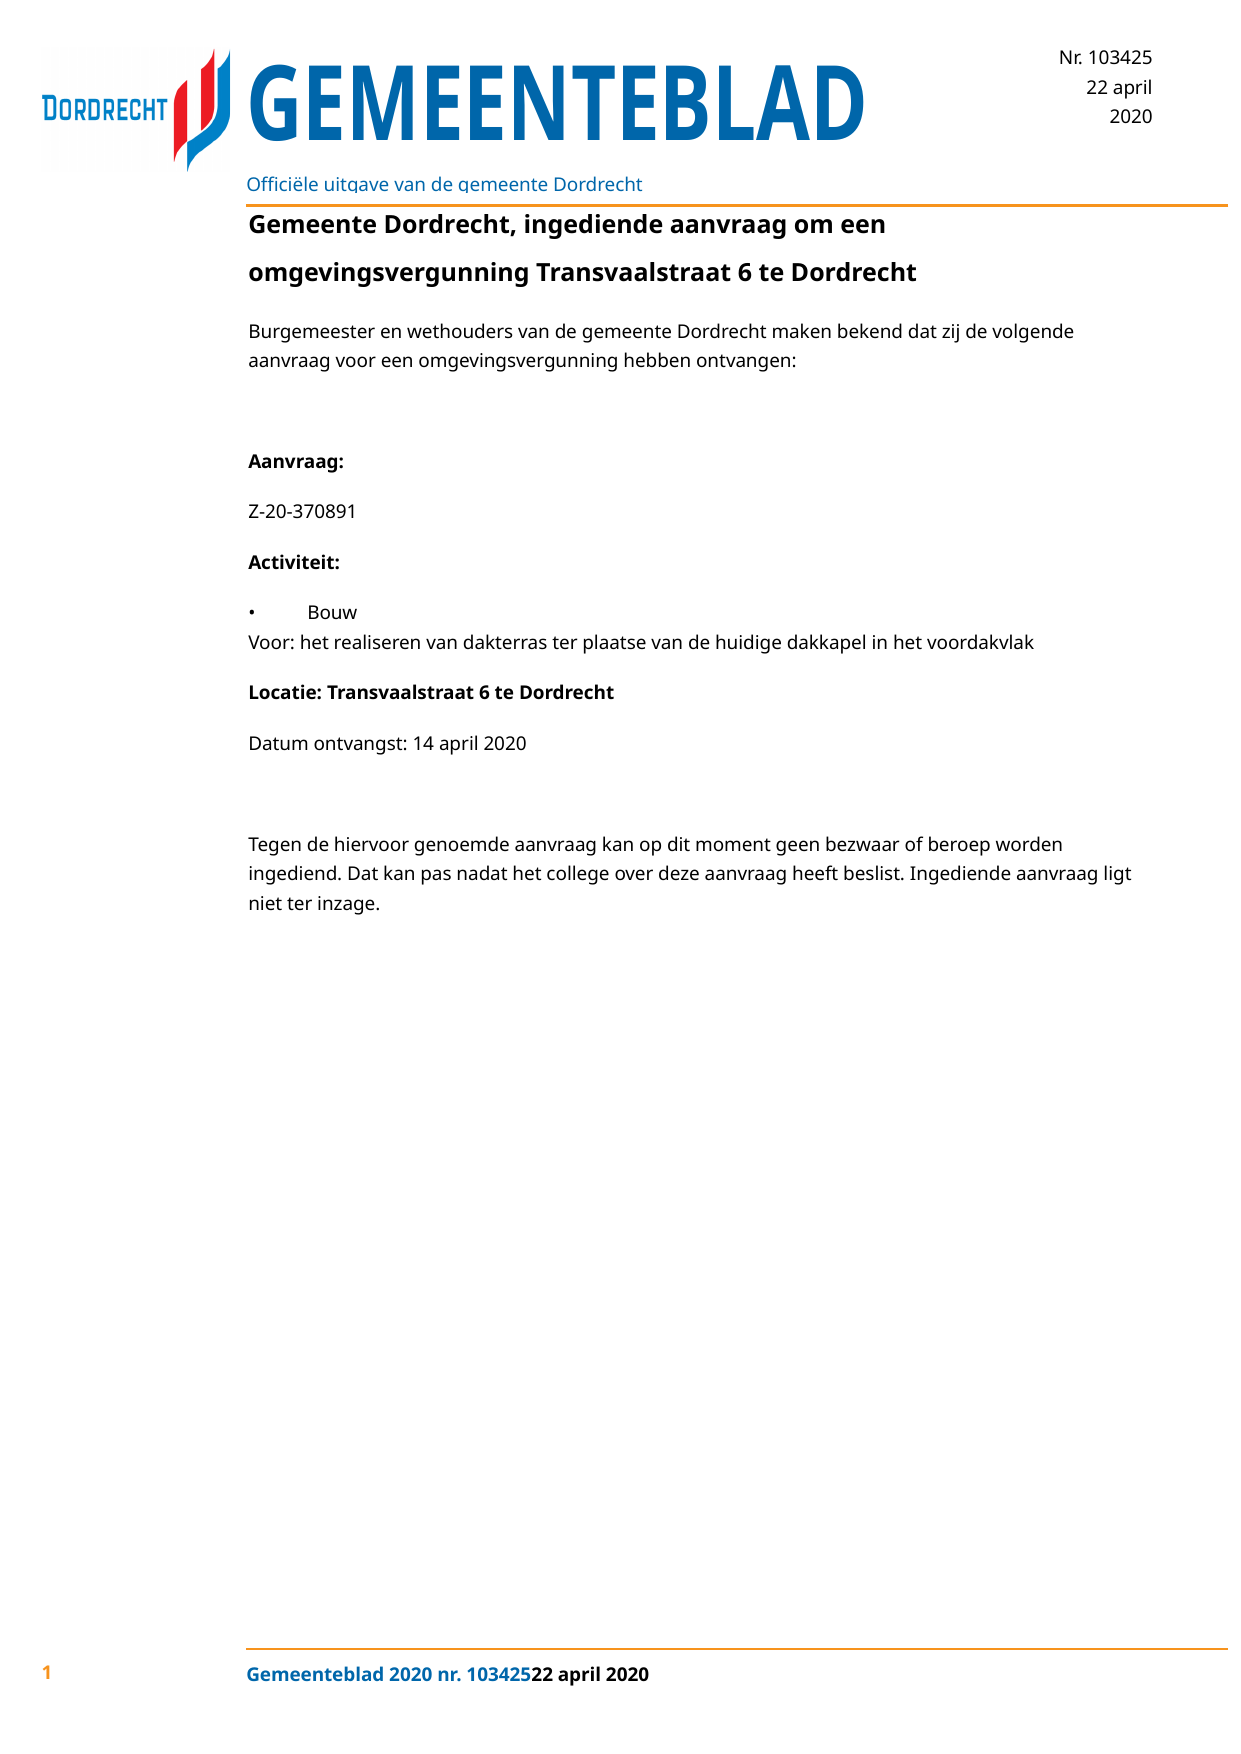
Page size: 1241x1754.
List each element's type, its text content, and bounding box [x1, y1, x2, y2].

text Aanvraag: [248, 448, 1152, 474]
picture [41, 47, 231, 172]
text Activiteit: [248, 549, 1152, 575]
text Gemeente Dordrecht, ingediende aanvraag om een omgevingsvergunning Transvaalstraat 6 te Dordrecht [248, 207, 1152, 288]
text Z-20-370891 [248, 499, 1152, 524]
text Datum ontvangst: 14 april 2020 [248, 730, 1152, 756]
text Voor: het realiseren van dakterras ter plaatse van de huidige dakkapel in het voordakvlak [248, 629, 1152, 655]
text Burgemeester en wethouders van de gemeente Dordrecht maken bekend dat zij de volgende aanvraag voor een omgevingsvergunning hebben ontvangen: [248, 318, 1152, 373]
text Tegen de hiervoor genoemde aanvraag kan op dit moment geen bezwaar of beroep worden ingediend. Dat kan pas nadat het college over deze aanvraag heeft beslist. Ingediende aanvraag ligt niet ter inzage. [248, 831, 1152, 916]
text Locatie: Transvaalstraat 6 te Dordrecht [248, 679, 1152, 705]
list Bouw [248, 599, 1152, 625]
